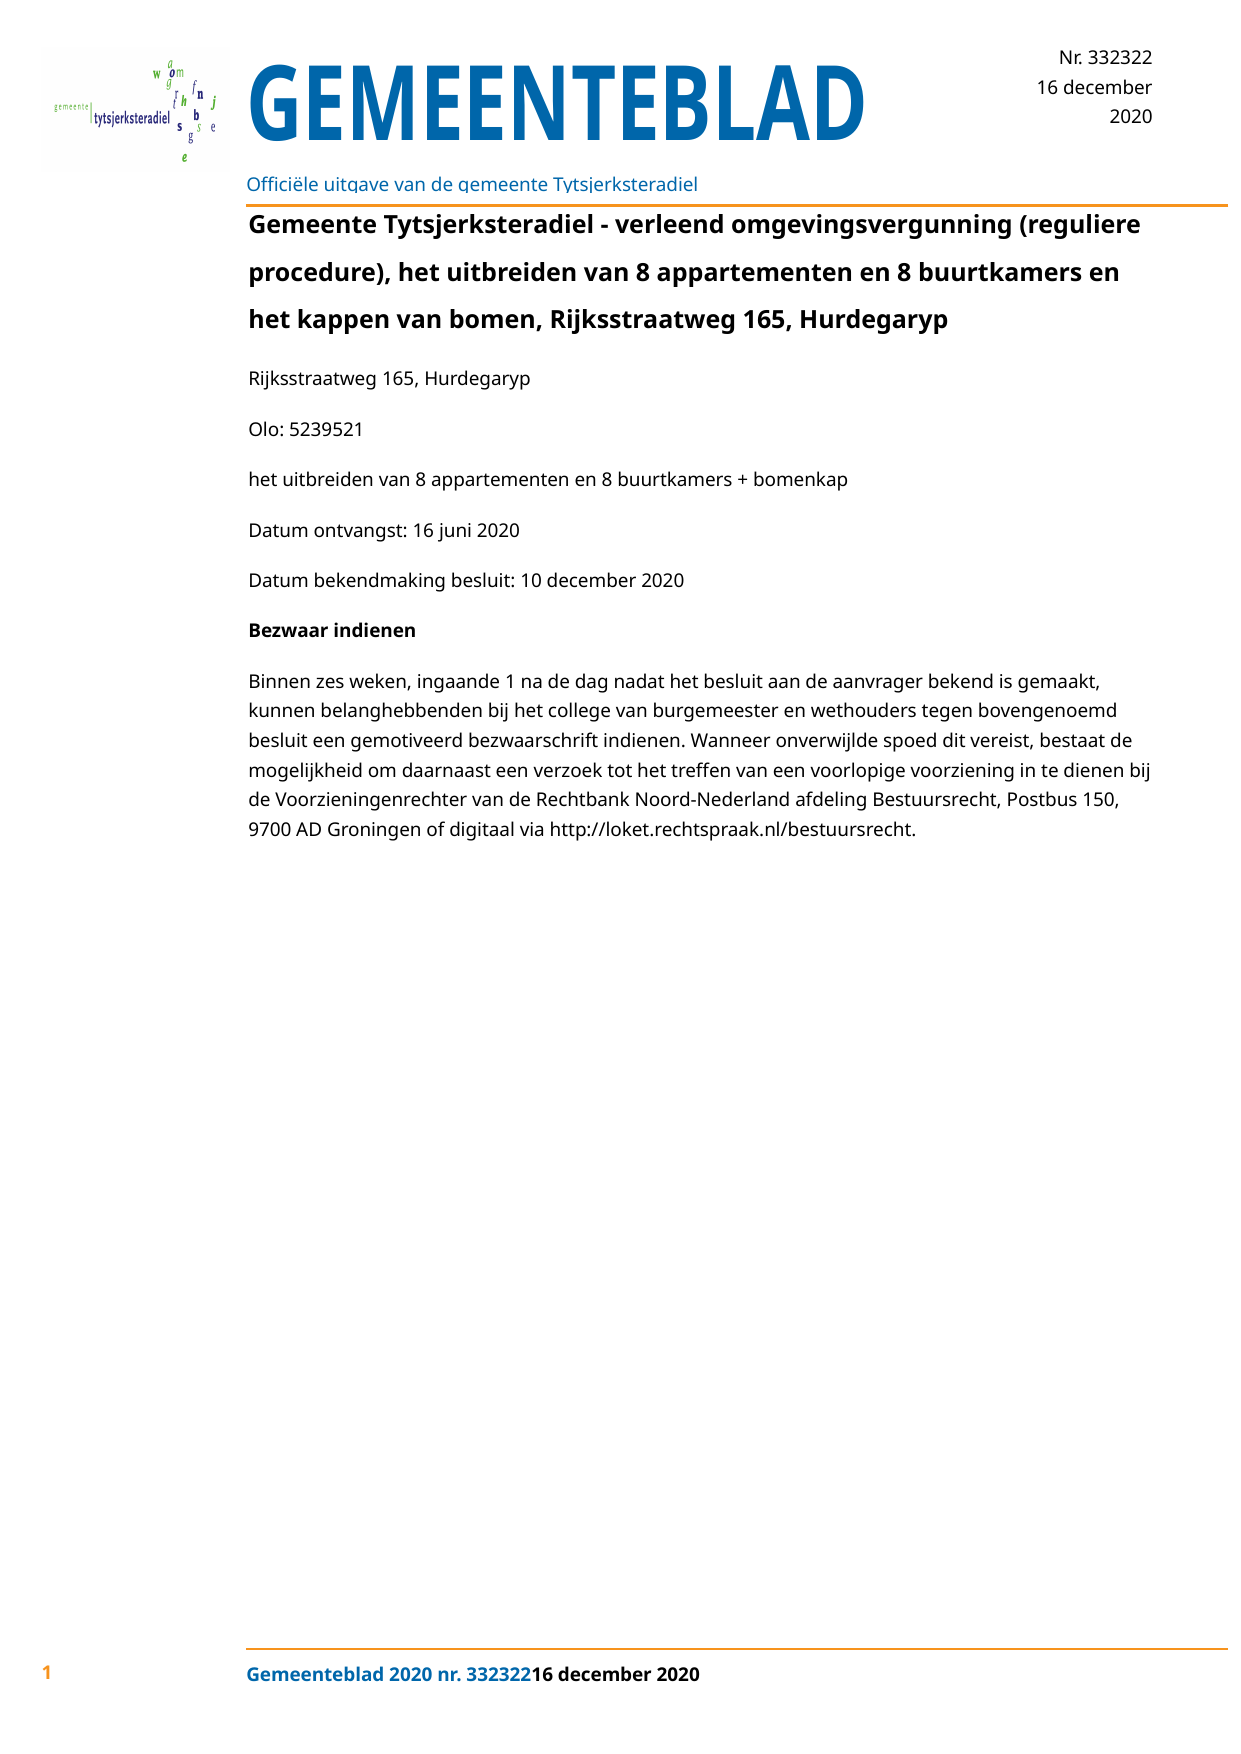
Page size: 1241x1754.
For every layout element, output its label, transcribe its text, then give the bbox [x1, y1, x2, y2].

text Bezwaar indienen [248, 618, 1152, 643]
text Gemeente Tytsjerksteradiel - verleend omgevingsvergunning (reguliere procedure), het uitbreiden van 8 appartementen en 8 buurtkamers en het kappen van bomen, Rijksstraatweg 165, Hurdegaryp [248, 207, 1152, 336]
text Olo: 5239521 [248, 416, 1152, 442]
text Datum ontvangst: 16 juni 2020 [248, 517, 1152, 542]
text Binnen zes weken, ingaande 1 na de dag nadat het besluit aan de aanvrager bekend is gemaakt, kunnen belanghebbenden bij het college van burgemeester en wethouders tegen bovengenoemd besluit een gemotiveerd bezwaarschrift indienen. Wanneer onverwijlde spoed dit vereist, bestaat de mogelijkheid om daarnaast een verzoek tot het treffen van een voorlopige voorziening in te dienen bij de Voorzieningenrechter van de Rechtbank Noord-Nederland afdeling Bestuursrecht, Postbus 150, 9700 AD Groningen of digitaal via http://loket.rechtspraak.nl/bestuursrecht. [248, 668, 1152, 842]
picture [41, 47, 231, 172]
text Datum bekendmaking besluit: 10 december 2020 [248, 567, 1152, 593]
text Rijksstraatweg 165, Hurdegaryp [248, 366, 1152, 391]
text het uitbreiden van 8 appartementen en 8 buurtkamers + bomenkap [248, 466, 1152, 492]
